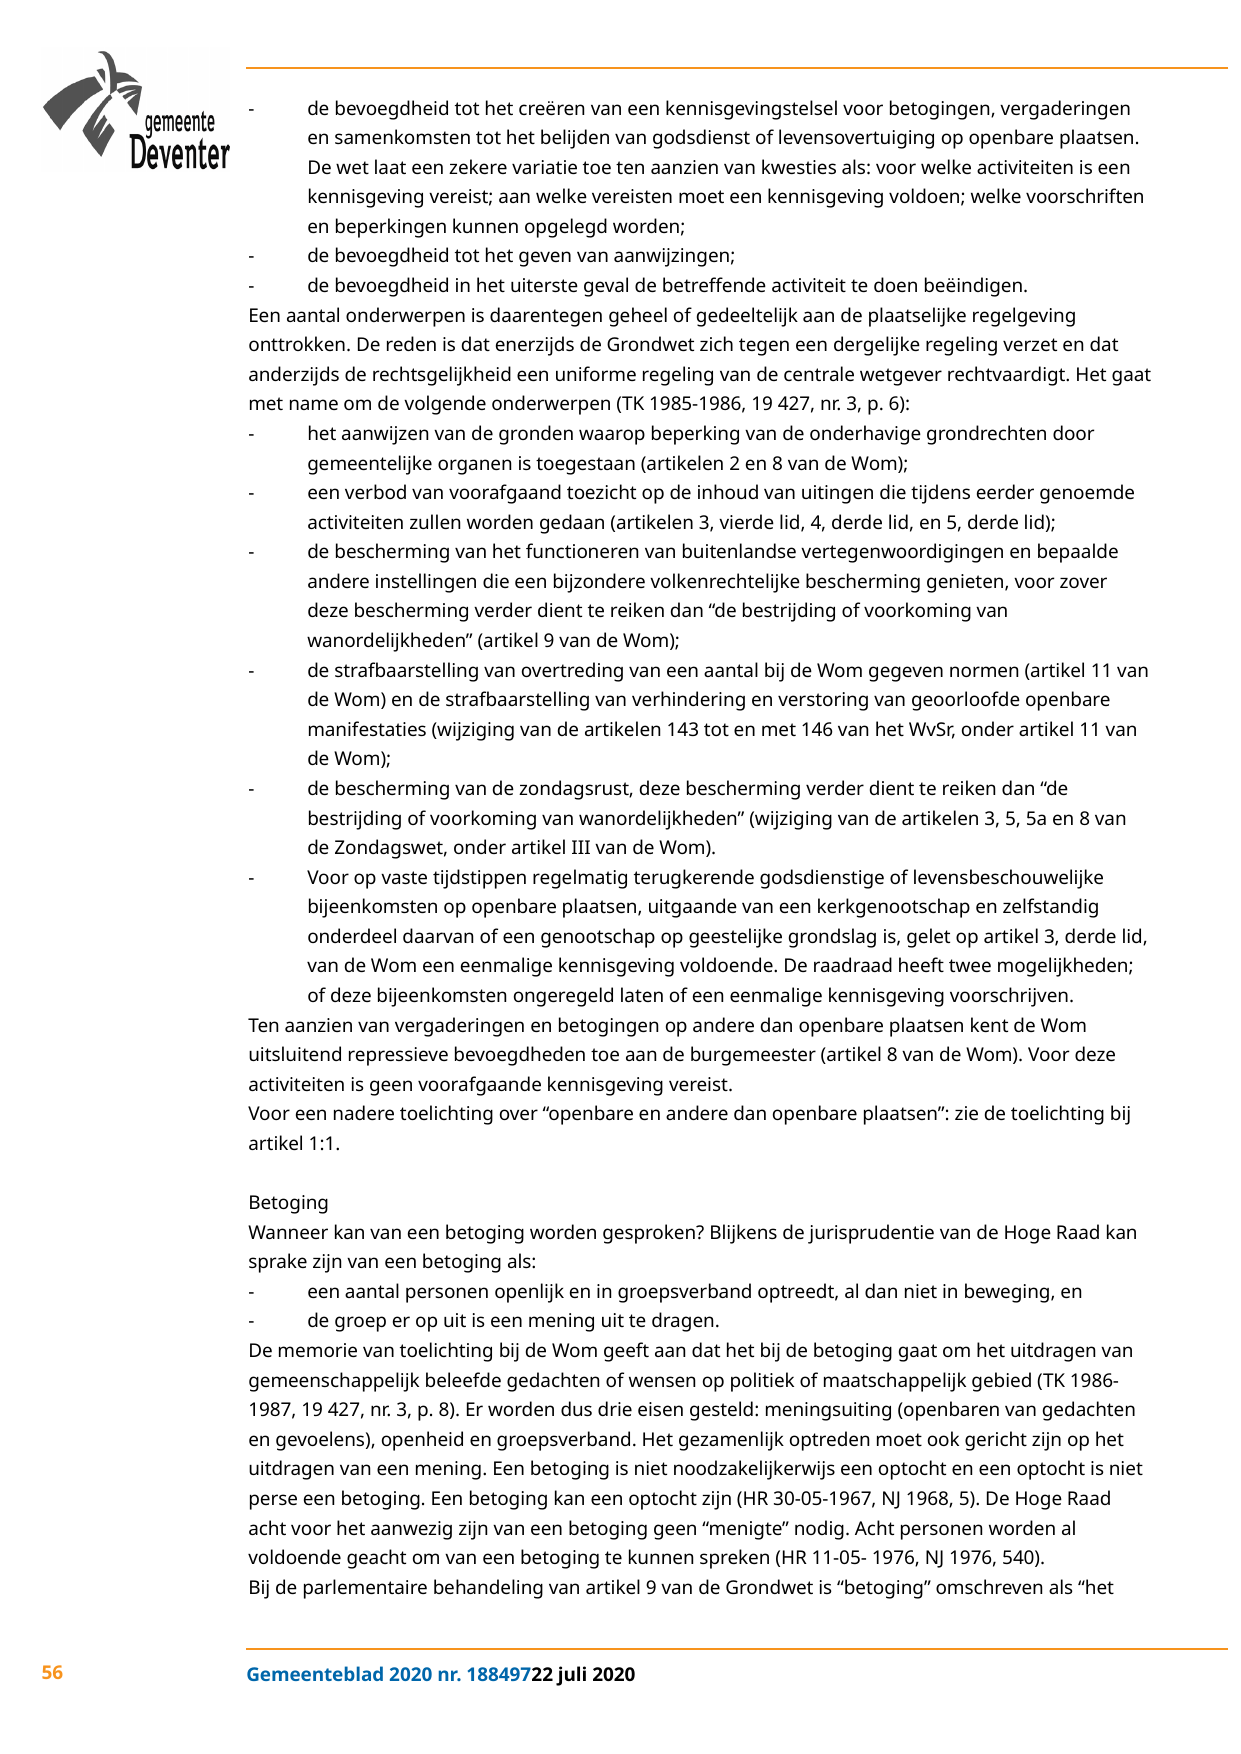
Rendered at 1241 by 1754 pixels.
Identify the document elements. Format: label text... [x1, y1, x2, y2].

picture [41, 47, 231, 172]
list een aantal personen openlijk en in groepsverband optreedt, al dan niet in beweging, en [248, 1278, 1152, 1304]
text Voor een nadere toelichting over “openbare en andere dan openbare plaatsen”: zie de toelichting bij artikel 1:1. [248, 1101, 1152, 1156]
list Voor op vaste tijdstippen regelmatig terugkerende godsdienstige of levensbeschouwelijke bijeenkomsten op openbare plaatsen, uitgaande van een kerkgenootschap en zelfstandig onderdeel daarvan of een genootschap op geestelijke grondslag is, gelet op artikel 3, derde lid, van de Wom een eenmalige kennisgeving voldoende. De raadraad heeft twee mogelijkheden; of deze bijeenkomsten ongeregeld laten of een eenmalige kennisgeving voorschrijven. [248, 864, 1152, 1008]
text De memorie van toelichting bij de Wom geeft aan dat het bij de betoging gaat om het uitdragen van gemeenschappelijk beleefde gedachten of wensen op politiek of maatschappelijk gebied (TK 1986-1987, 19 427, nr. 3, p. 8). Er worden dus drie eisen gesteld: meningsuiting (openbaren van gedachten en gevoelens), openheid en groepsverband. Het gezamenlijk optreden moet ook gericht zijn op het uitdragen van een mening. Een betoging is niet noodzakelijkerwijs een optocht en een optocht is niet perse een betoging. Een betoging kan een optocht zijn (HR 30-05-1967, NJ 1968, 5). De Hoge Raad acht voor het aanwezig zijn van een betoging geen “menigte” nodig. Acht personen worden al voldoende geacht om van een betoging te kunnen spreken (HR 11-05- 1976, NJ 1976, 540). [248, 1337, 1152, 1570]
list de bescherming van het functioneren van buitenlandse vertegenwoordigingen en bepaalde andere instellingen die een bijzondere volkenrechtelijke bescherming genieten, voor zover deze bescherming verder dient te reiken dan “de bestrijding of voorkoming van wanordelijkheden” (artikel 9 van de Wom); [248, 538, 1152, 653]
list een verbod van voorafgaand toezicht op de inhoud van uitingen die tijdens eerder genoemde activiteiten zullen worden gedaan (artikelen 3, vierde lid, 4, derde lid, en 5, derde lid); [248, 479, 1152, 535]
list de bevoegdheid tot het geven van aanwijzingen; [248, 243, 1152, 268]
list de groep er op uit is een mening uit te dragen. [248, 1308, 1152, 1333]
text Wanneer kan van een betoging worden gesproken? Blijkens de jurisprudentie van de Hoge Raad kan sprake zijn van een betoging als: [248, 1219, 1152, 1274]
list de bescherming van de zondagsrust, deze bescherming verder dient te reiken dan “de bestrijding of voorkoming van wanordelijkheden” (wijziging van de artikelen 3, 5, 5a en 8 van de Zondagswet, onder artikel III van de Wom). [248, 775, 1152, 860]
list de bevoegdheid tot het creëren van een kennisgevingstelsel voor betogingen, vergaderingen en samenkomsten tot het belijden van godsdienst of levensovertuiging op openbare plaatsen. De wet laat een zekere variatie toe ten aanzien van kwesties als: voor welke activiteiten is een kennisgeving vereist; aan welke vereisten moet een kennisgeving voldoen; welke voorschriften en beperkingen kunnen opgelegd worden; [248, 95, 1152, 239]
list de bevoegdheid in het uiterste geval de betreffende activiteit te doen beëindigen. [248, 272, 1152, 298]
list de strafbaarstelling van overtreding van een aantal bij de Wom gegeven normen (artikel 11 van de Wom) en de strafbaarstelling van verhindering en verstoring van geoorloofde openbare manifestaties (wijziging van de artikelen 143 tot en met 146 van het WvSr, onder artikel 11 van de Wom); [248, 657, 1152, 771]
text Ten aanzien van vergaderingen en betogingen op andere dan openbare plaatsen kent de Wom uitsluitend repressieve bevoegdheden toe aan de burgemeester (artikel 8 van de Wom). Voor deze activiteiten is geen voorafgaande kennisgeving vereist. [248, 1012, 1152, 1097]
list het aanwijzen van de gronden waarop beperking van de onderhavige grondrechten door gemeentelijke organen is toegestaan (artikelen 2 en 8 van de Wom); [248, 420, 1152, 476]
text Een aantal onderwerpen is daarentegen geheel of gedeeltelijk aan de plaatselijke regelgeving onttrokken. De reden is dat enerzijds de Grondwet zich tegen een dergelijke regeling verzet en dat anderzijds de rechtsgelijkheid een uniforme regeling van de centrale wetgever rechtvaardigt. Het gaat met name om de volgende onderwerpen (TK 1985-1986, 19 427, nr. 3, p. 6): [248, 302, 1152, 416]
text Betoging [248, 1189, 1152, 1215]
text Bij de parlementaire behandeling van artikel 9 van de Grondwet is “betoging” omschreven als “het [248, 1574, 1152, 1600]
